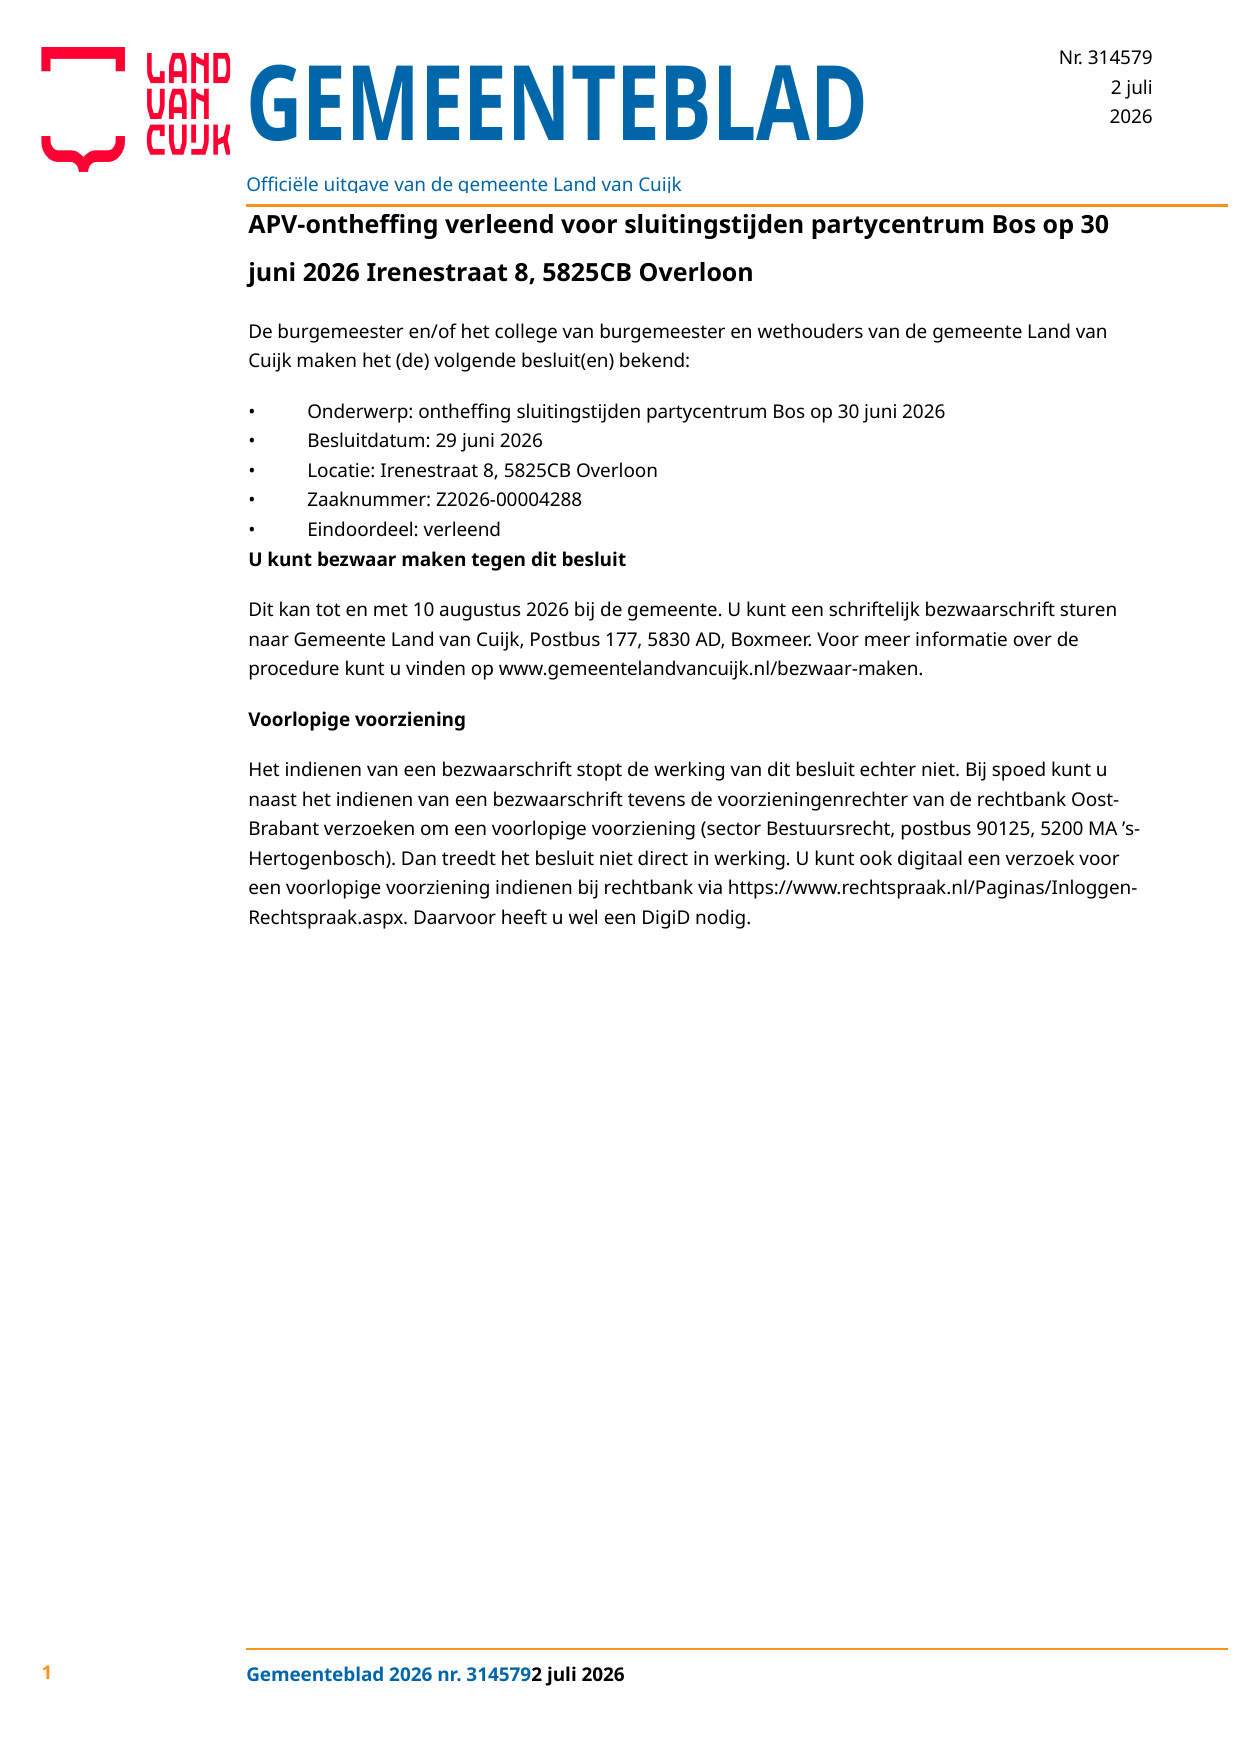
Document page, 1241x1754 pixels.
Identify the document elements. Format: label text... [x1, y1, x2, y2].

list Onderwerp: ontheffing sluitingstijden partycentrum Bos op 30 juni 2026 [248, 398, 1152, 424]
list Zaaknummer: Z2026-00004288 [248, 487, 1152, 512]
list Besluitdatum: 29 juni 2026 [248, 427, 1152, 453]
text Voorlopige voorziening [248, 706, 1152, 732]
text APV-ontheffing verleend voor sluitingstijden partycentrum Bos op 30 juni 2026 Irenestraat 8, 5825CB Overloon [248, 207, 1152, 288]
text Het indienen van een bezwaarschrift stopt de werking van dit besluit echter niet. Bij spoed kunt u naast het indienen van een bezwaarschrift tevens de voorzieningenrechter van de rechtbank Oost-Brabant verzoeken om een voorlopige voorziening (sector Bestuursrecht, postbus 90125, 5200 MA ’s-Hertogenbosch). Dan treedt het besluit niet direct in werking. U kunt ook digitaal een verzoek voor een voorlopige voorziening indienen bij rechtbank via https://www.rechtspraak.nl/Paginas/Inloggen-Rechtspraak.aspx. Daarvoor heeft u wel een DigiD nodig. [248, 756, 1152, 930]
list Locatie: Irenestraat 8, 5825CB Overloon [248, 457, 1152, 483]
text U kunt bezwaar maken tegen dit besluit [248, 546, 1152, 572]
text De burgemeester en/of het college van burgemeester en wethouders van de gemeente Land van Cuijk maken het (de) volgende besluit(en) bekend: [248, 318, 1152, 373]
list Eindoordeel: verleend [248, 516, 1152, 542]
picture [41, 47, 231, 172]
text Dit kan tot en met 10 augustus 2026 bij de gemeente. U kunt een schriftelijk bezwaarschrift sturen naar Gemeente Land van Cuijk, Postbus 177, 5830 AD, Boxmeer. Voor meer informatie over de procedure kunt u vinden op www.gemeentelandvancuijk.nl/bezwaar-maken. [248, 596, 1152, 681]
